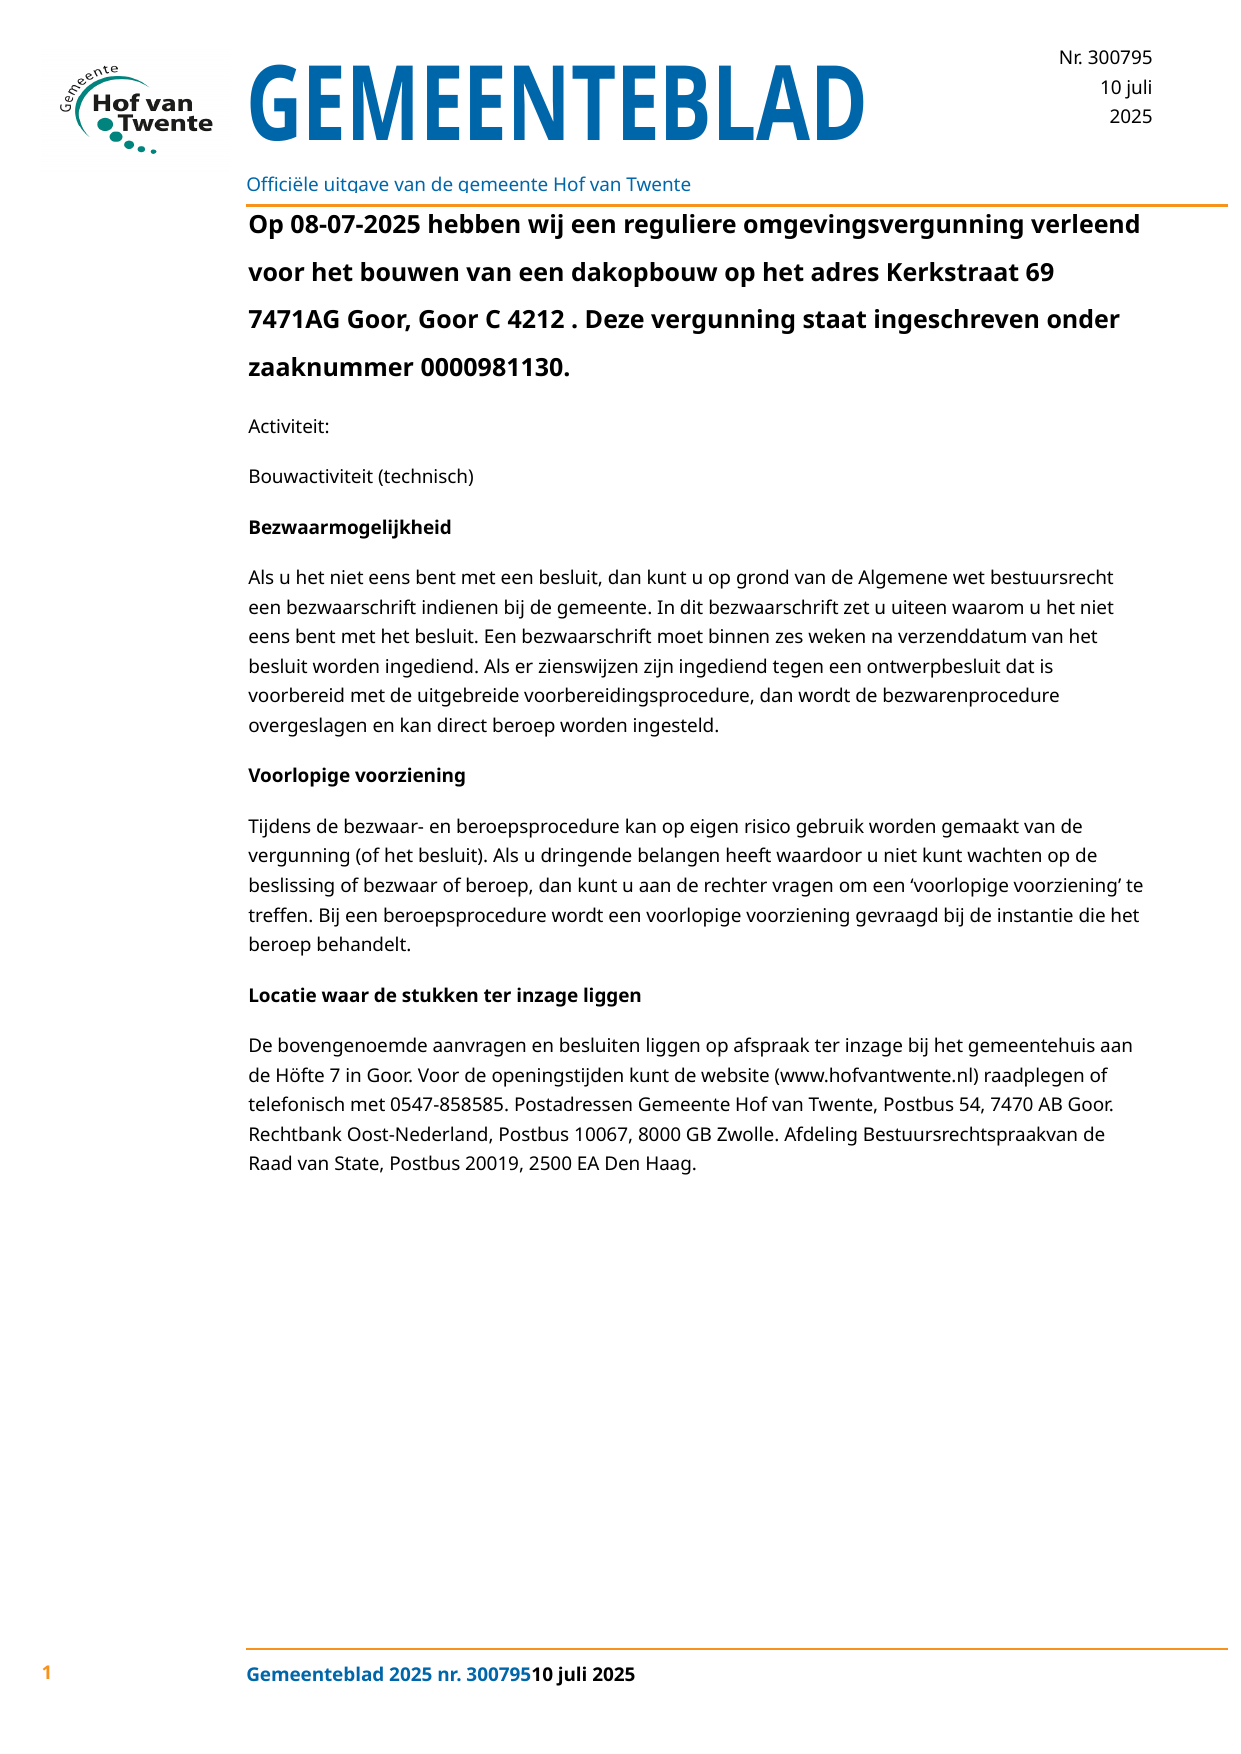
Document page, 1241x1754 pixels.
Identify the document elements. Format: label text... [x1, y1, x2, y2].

text Als u het niet eens bent met een besluit, dan kunt u op grond van de Algemene wet bestuursrecht een bezwaarschrift indienen bij de gemeente. In dit bezwaarschrift zet u uiteen waarom u het niet eens bent met het besluit. Een bezwaarschrift moet binnen zes weken na verzenddatum van het besluit worden ingediend. Als er zienswijzen zijn ingediend tegen een ontwerpbesluit dat is voorbereid met de uitgebreide voorbereidingsprocedure, dan wordt de bezwarenprocedure overgeslagen en kan direct beroep worden ingesteld. [248, 564, 1152, 738]
text Bezwaarmogelijkheid [248, 514, 1152, 540]
text Tijdens de bezwaar- en beroepsprocedure kan op eigen risico gebruik worden gemaakt van de vergunning (of het besluit). Als u dringende belangen heeft waardoor u niet kunt wachten op de beslissing of bezwaar of beroep, dan kunt u aan de rechter vragen om een ‘voorlopige voorziening’ te treffen. Bij een beroepsprocedure wordt een voorlopige voorziening gevraagd bij de instantie die het beroep behandelt. [248, 813, 1152, 957]
text Locatie waar de stukken ter inzage liggen [248, 982, 1152, 1008]
text De bovengenoemde aanvragen en besluiten liggen op afspraak ter inzage bij het gemeentehuis aan de Höfte 7 in Goor. Voor de openingstijden kunt de website (www.hofvantwente.nl) raadplegen of telefonisch met 0547-858585. Postadressen Gemeente Hof van Twente, Postbus 54, 7470 AB Goor. Rechtbank Oost-Nederland, Postbus 10067, 8000 GB Zwolle. Afdeling Bestuursrechtspraakvan de Raad van State, Postbus 20019, 2500 EA Den Haag. [248, 1032, 1152, 1176]
picture [41, 47, 231, 172]
text Bouwactiviteit (technisch) [248, 463, 1152, 489]
text Op 08-07-2025 hebben wij een reguliere omgevingsvergunning verleend voor het bouwen van een dakopbouw op het adres Kerkstraat 69 7471AG Goor, Goor C 4212 . Deze vergunning staat ingeschreven onder zaaknummer 0000981130. [248, 207, 1152, 384]
text Activiteit: [248, 413, 1152, 439]
text Voorlopige voorziening [248, 763, 1152, 788]
